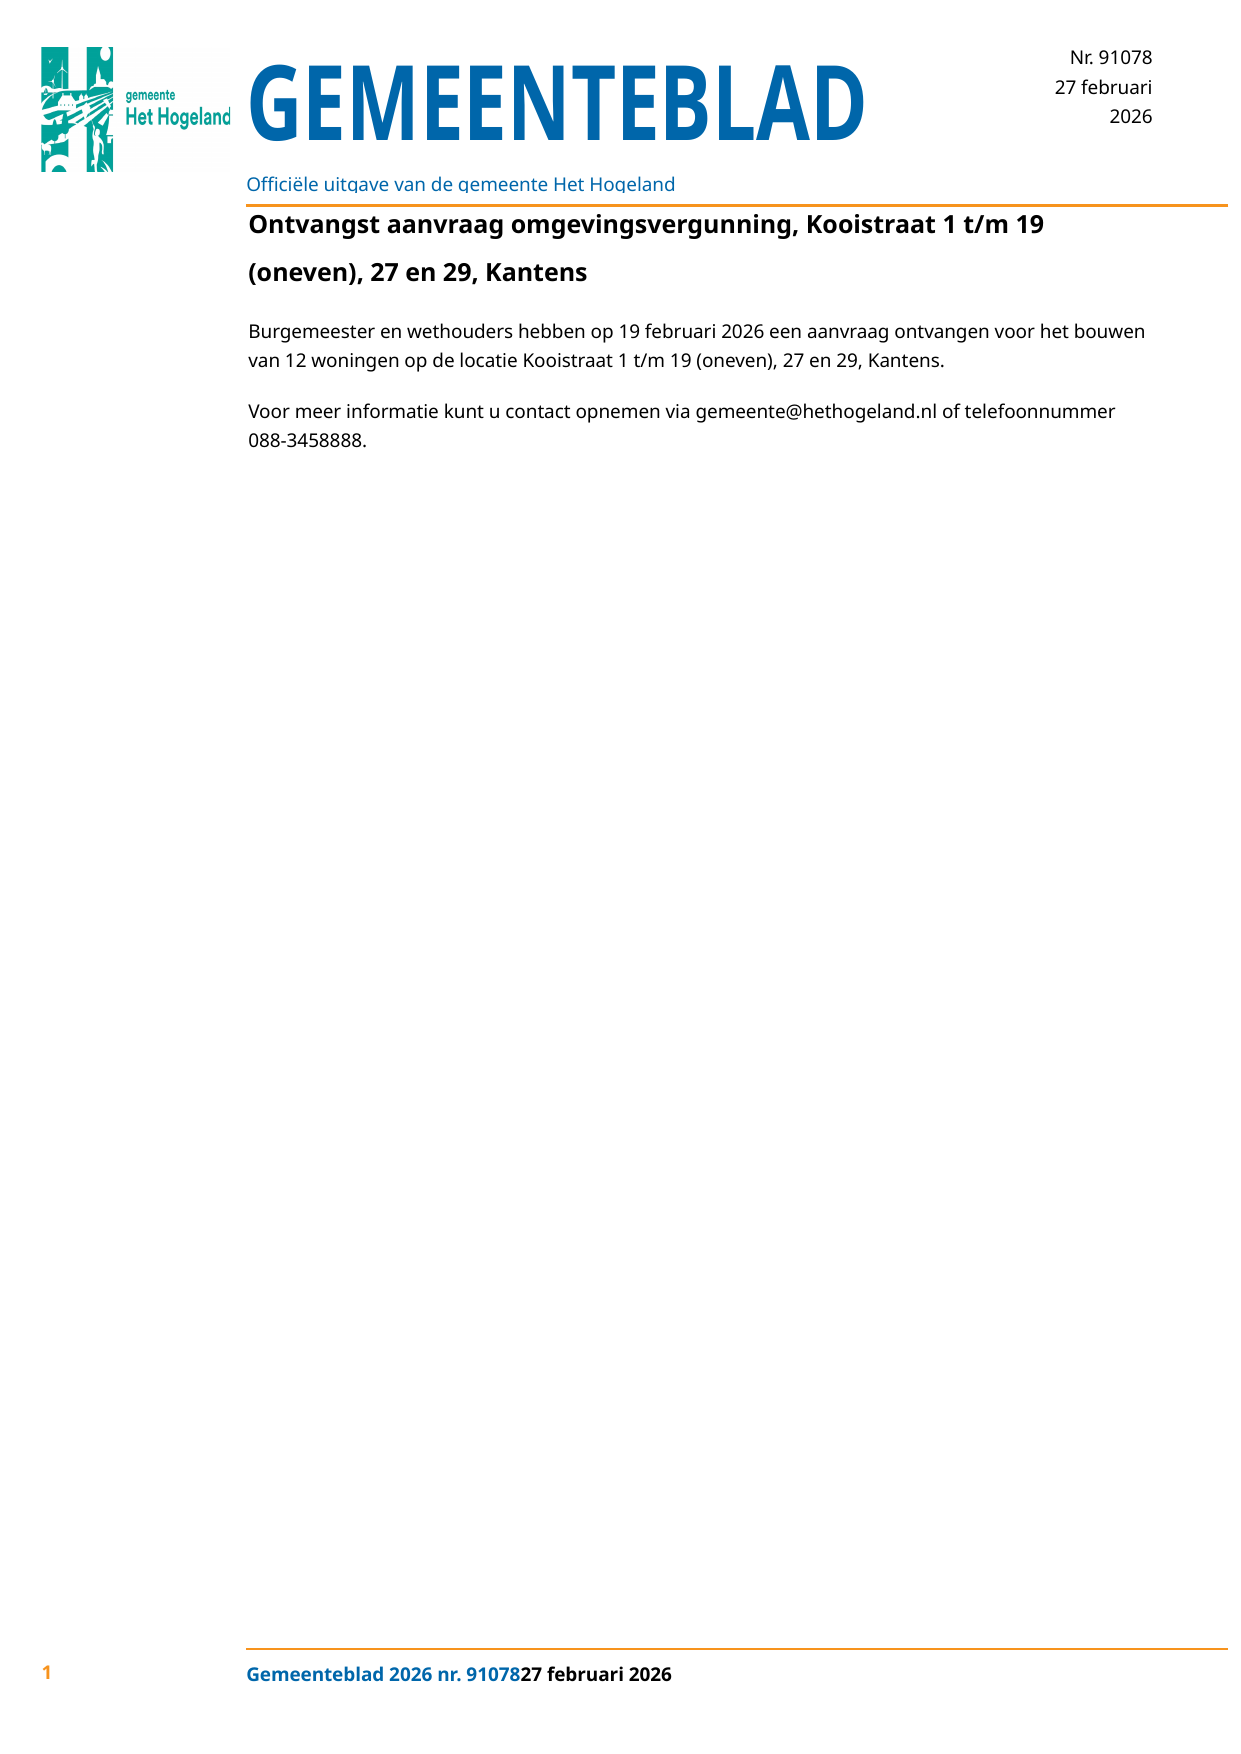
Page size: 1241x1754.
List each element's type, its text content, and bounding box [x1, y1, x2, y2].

picture [41, 47, 231, 172]
text Ontvangst aanvraag omgevingsvergunning, Kooistraat 1 t/m 19 (oneven), 27 en 29, Kantens [248, 207, 1152, 288]
text Burgemeester en wethouders hebben op 19 februari 2026 een aanvraag ontvangen voor het bouwen van 12 woningen op de locatie Kooistraat 1 t/m 19 (oneven), 27 en 29, Kantens. [248, 318, 1152, 373]
text Voor meer informatie kunt u contact opnemen via gemeente@hethogeland.nl of telefoonnummer 088-3458888. [248, 398, 1152, 453]
